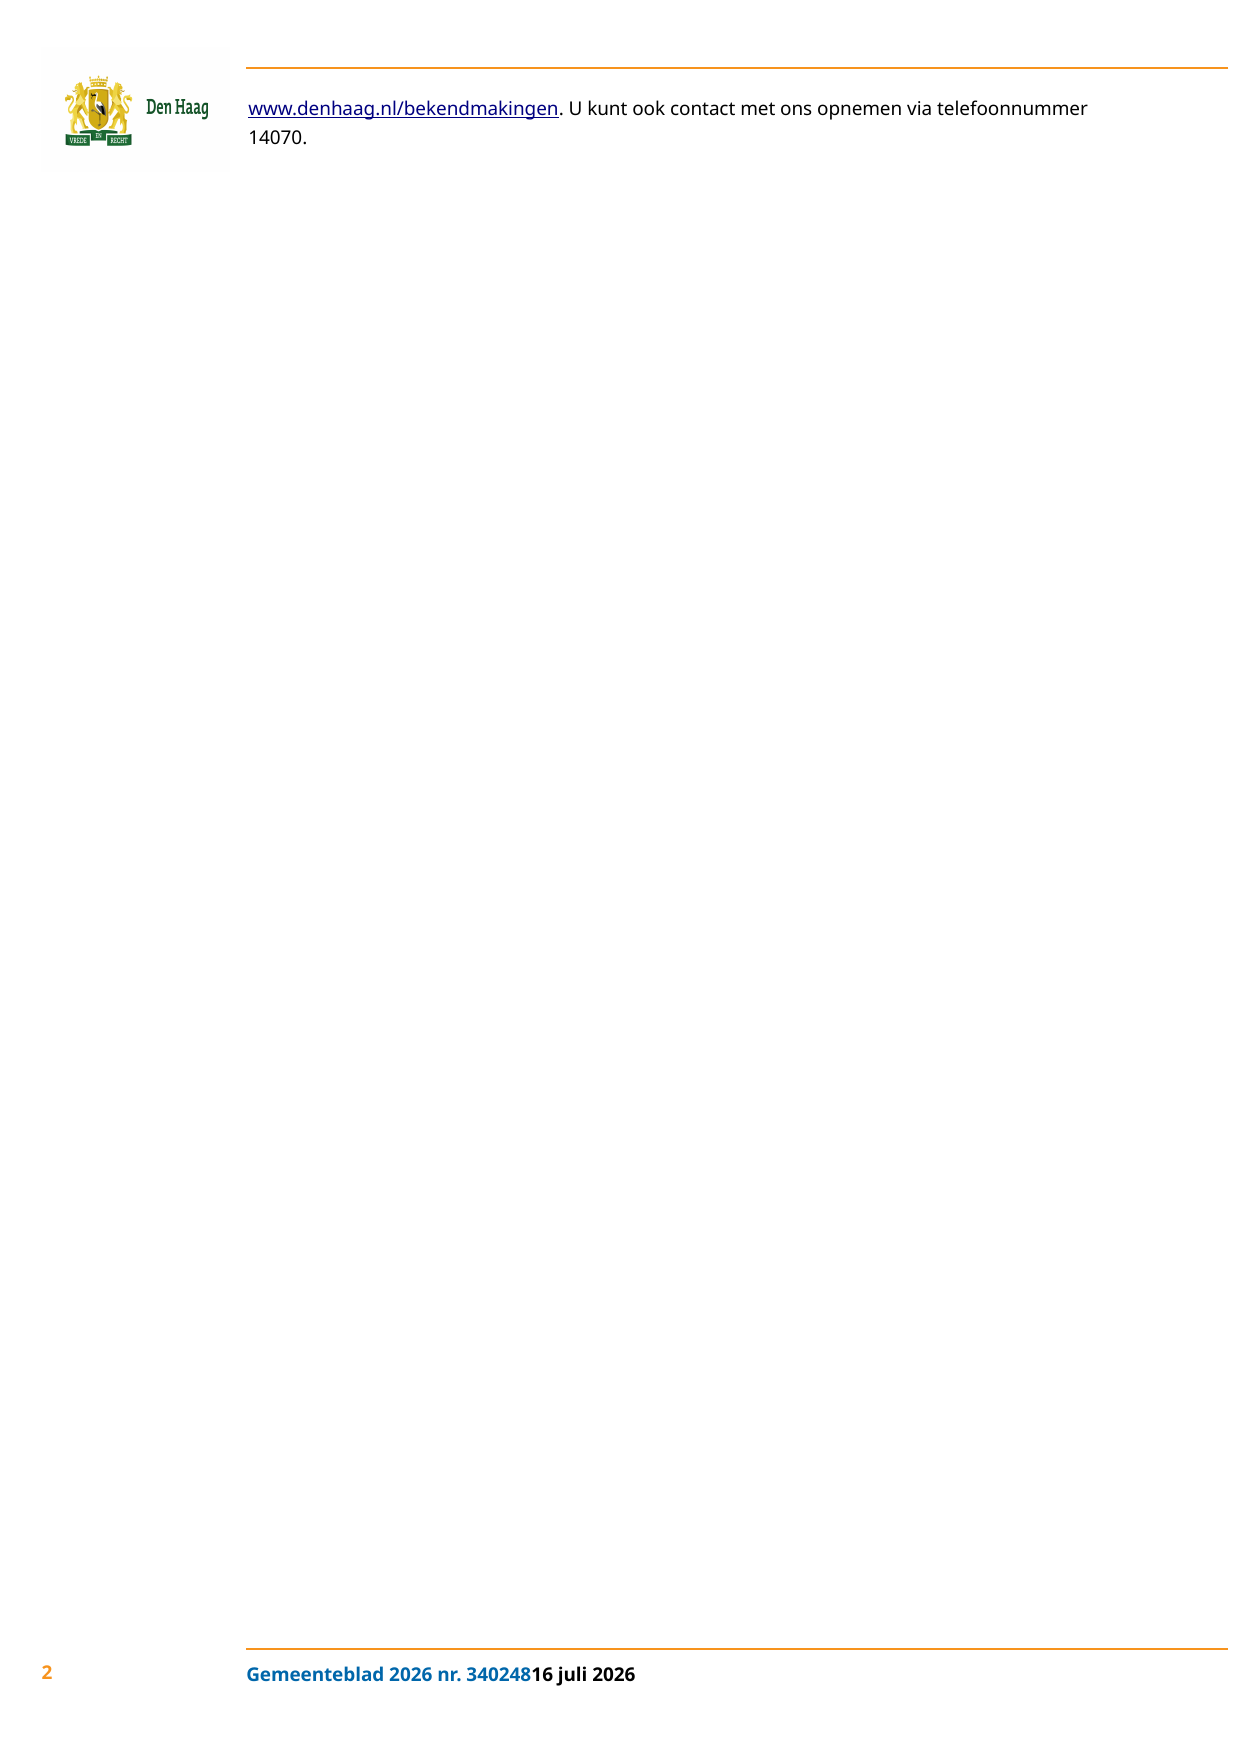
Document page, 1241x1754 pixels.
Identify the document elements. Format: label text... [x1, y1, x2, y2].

text www.denhaag.nl/bekendmakingen. U kunt ook contact met ons opnemen via telefoonnummer 14070. [248, 95, 1152, 150]
picture [41, 47, 231, 172]
